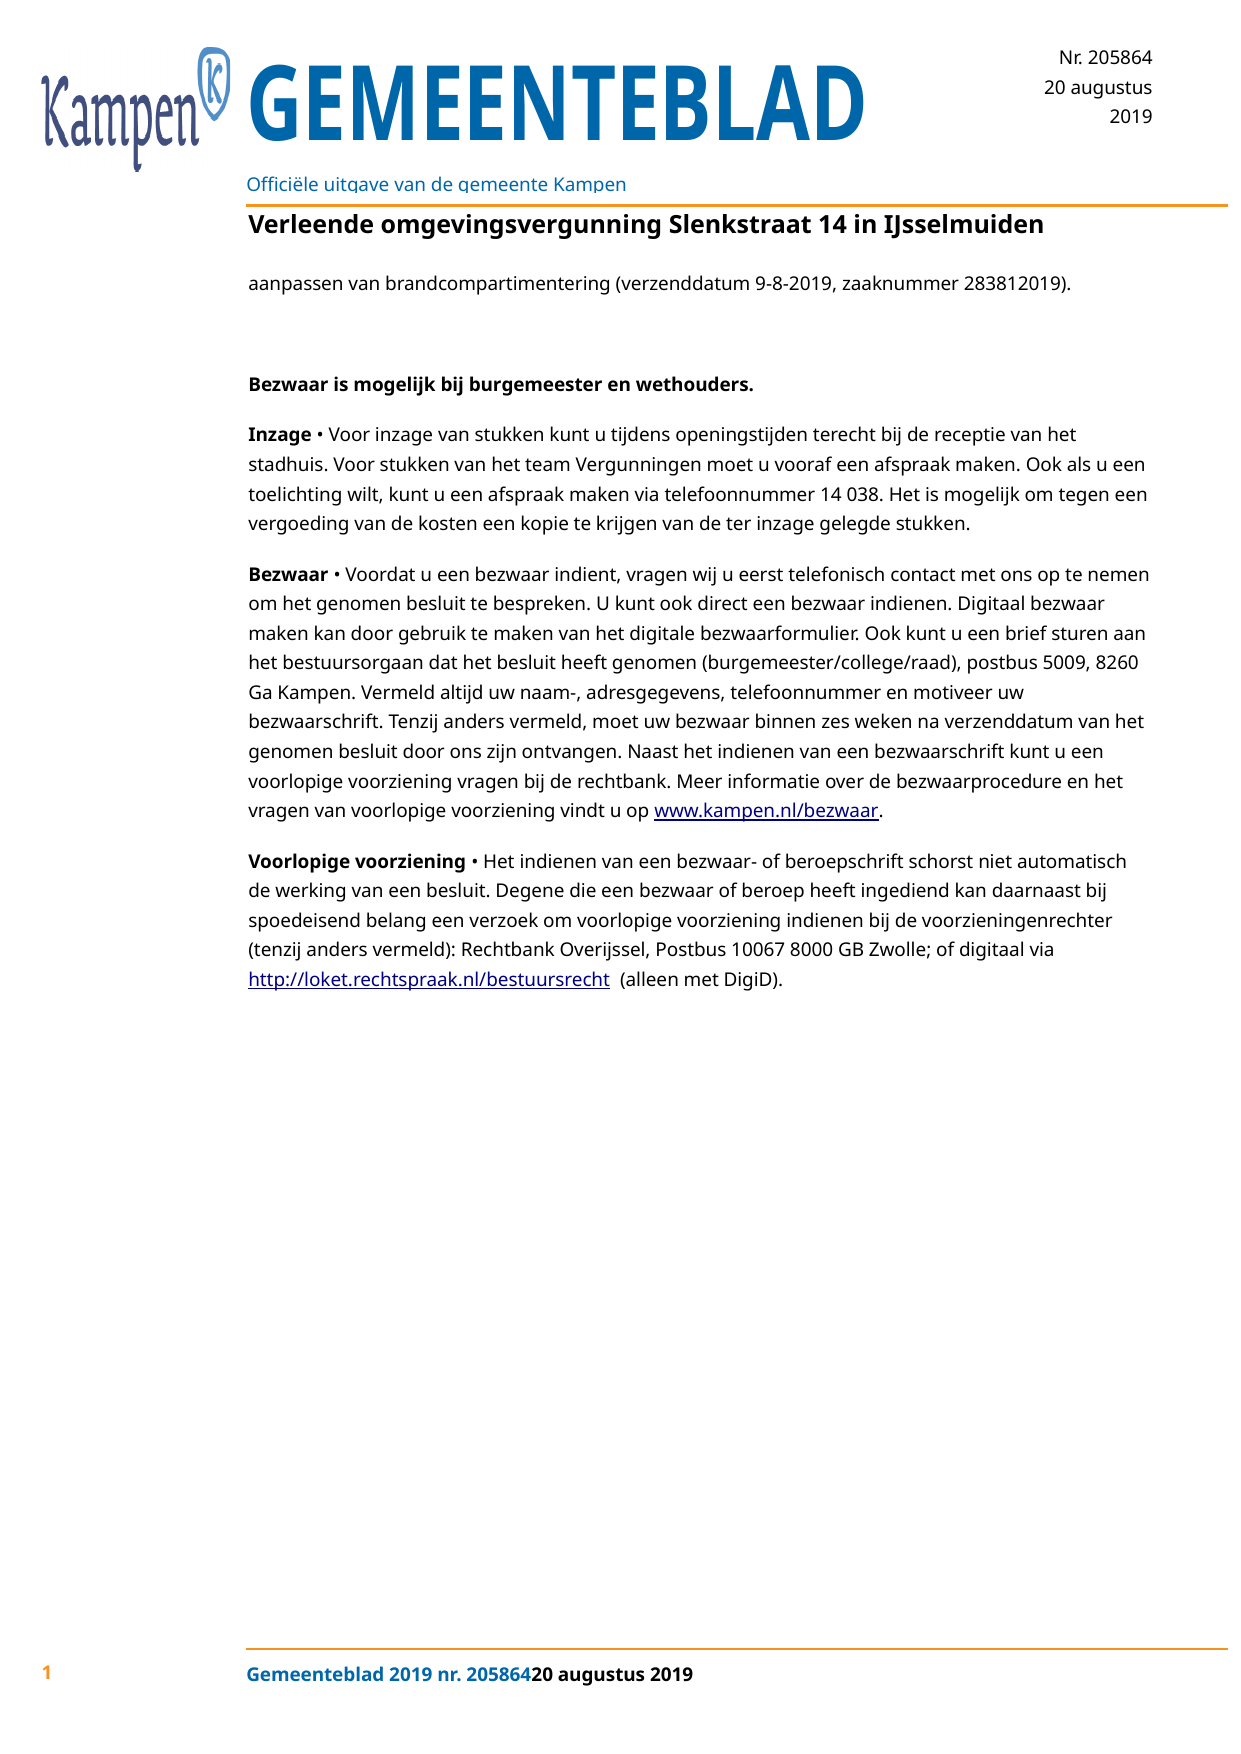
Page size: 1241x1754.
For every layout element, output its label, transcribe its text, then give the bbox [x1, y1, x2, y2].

text Inzage • Voor inzage van stukken kunt u tijdens openingstijden terecht bij de receptie van het stadhuis. Voor stukken van het team Vergunningen moet u vooraf een afspraak maken. Ook als u een toelichting wilt, kunt u een afspraak maken via telefoonnummer 14 038. Het is mogelijk om tegen een vergoeding van de kosten een kopie te krijgen van de ter inzage gelegde stukken. [248, 422, 1152, 536]
text Verleende omgevingsvergunning Slenkstraat 14 in IJsselmuiden [248, 207, 1152, 241]
text Voorlopige voorziening • Het indienen van een bezwaar- of beroepschrift schorst niet automatisch de werking van een besluit. Degene die een bezwaar of beroep heeft ingediend kan daarnaast bij spoedeisend belang een verzoek om voorlopige voorziening indienen bij de voorzieningenrechter (tenzij anders vermeld): Rechtbank Overijssel, Postbus 10067 8000 GB Zwolle; of digitaal via http://loket.rechtspraak.nl/bestuursrecht (alleen met DigiD). [248, 848, 1152, 992]
text aanpassen van brandcompartimentering (verzenddatum 9-8-2019, zaaknummer 283812019). [248, 270, 1152, 296]
text Bezwaar • Voordat u een bezwaar indient, vragen wij u eerst telefonisch contact met ons op te nemen om het genomen besluit te bespreken. U kunt ook direct een bezwaar indienen. Digitaal bezwaar maken kan door gebruik te maken van het digitale bezwaarformulier. Ook kunt u een brief sturen aan het bestuursorgaan dat het besluit heeft genomen (burgemeester/college/raad), postbus 5009, 8260 Ga Kampen. Vermeld altijd uw naam-, adresgegevens, telefoonnummer en motiveer uw bezwaarschrift. Tenzij anders vermeld, moet uw bezwaar binnen zes weken na verzenddatum van het genomen besluit door ons zijn ontvangen. Naast het indienen van een bezwaarschrift kunt u een voorlopige voorziening vragen bij de rechtbank. Meer informatie over de bezwaarprocedure en het vragen van voorlopige voorziening vindt u op www.kampen.nl/bezwaar. [248, 561, 1152, 823]
picture [41, 47, 231, 172]
text Bezwaar is mogelijk bij burgemeester en wethouders. [248, 371, 1152, 397]
